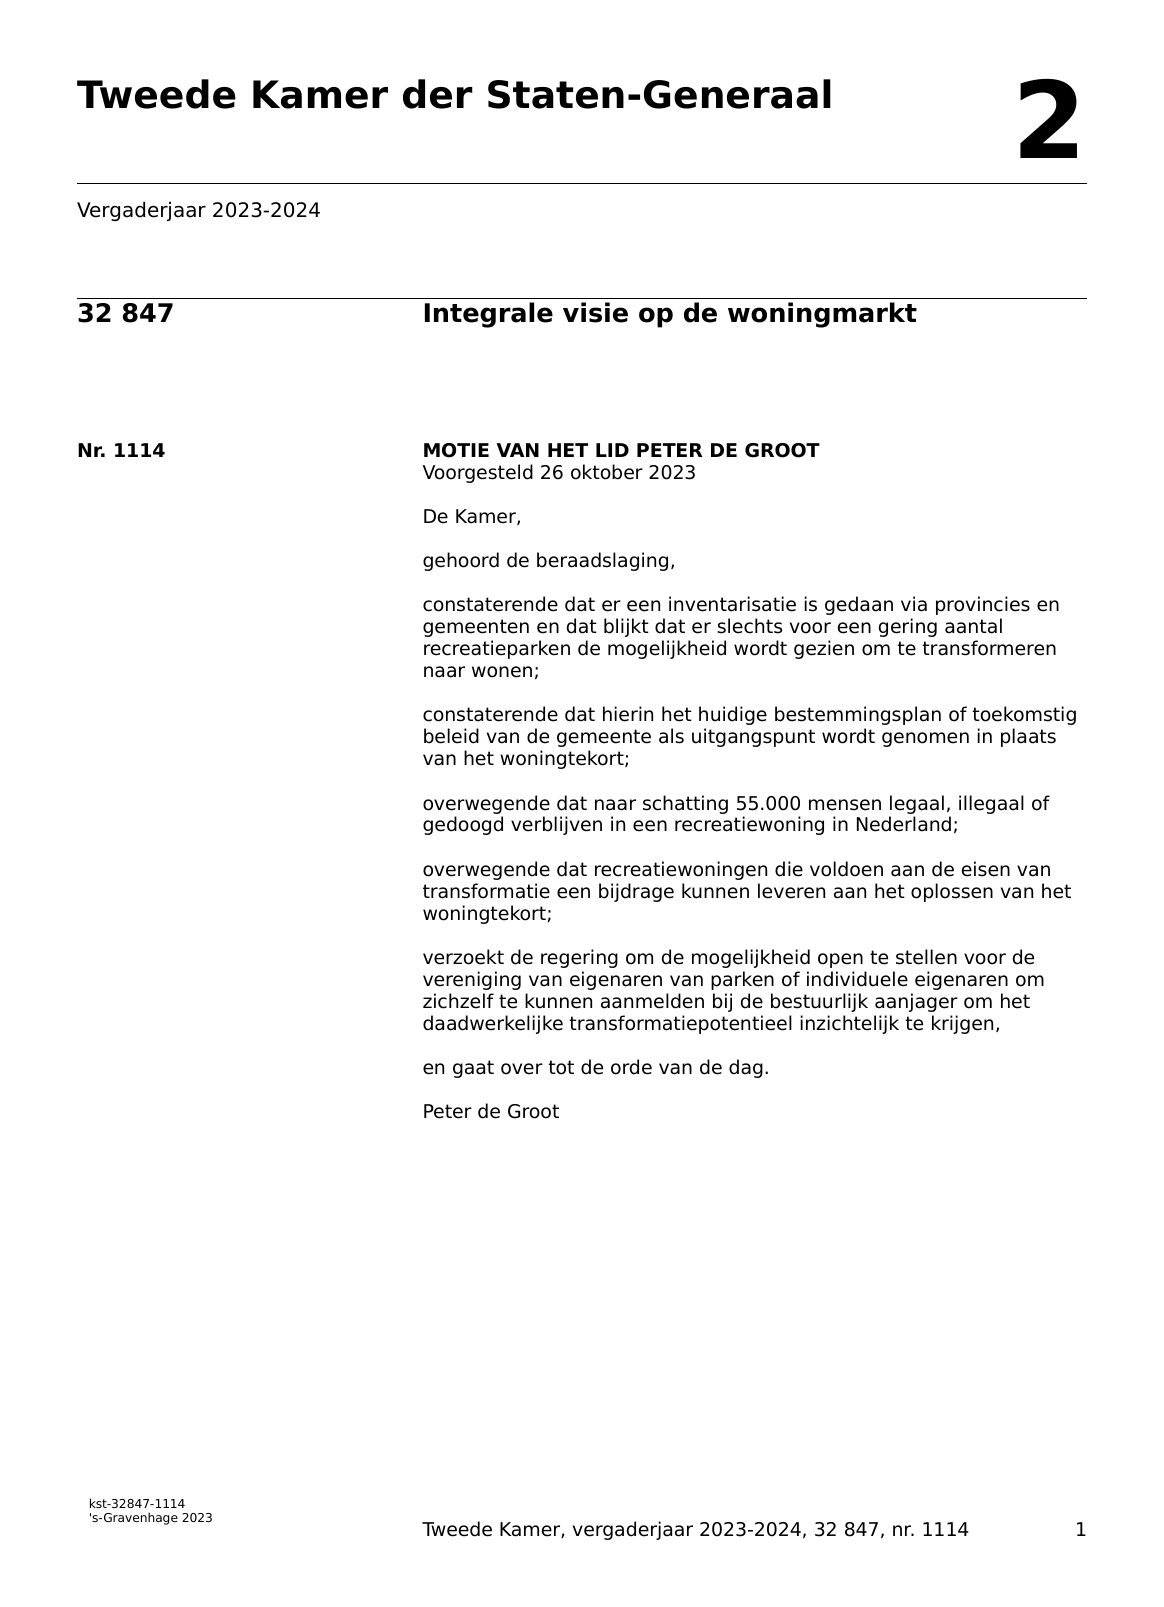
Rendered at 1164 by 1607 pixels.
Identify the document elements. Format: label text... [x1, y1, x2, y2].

text Voorgesteld 26 oktober 2023 [422, 462, 1087, 484]
text De Kamer, [422, 506, 1087, 528]
subtitle 32 847 Integrale visie op de woningmarkt [77, 299, 1087, 329]
text Peter de Groot [422, 1101, 1087, 1123]
text constaterende dat er een inventarisatie is gedaan via provincies en gemeenten en dat blijkt dat er slechts voor een gering aantal recreatieparken de mogelijkheid wordt gezien om te transformeren naar wonen; [422, 594, 1087, 682]
text verzoekt de regering om de mogelijkheid open te stellen voor de vereniging van eigenaren van parken of individuele eigenaren om zichzelf te kunnen aanmelden bij de bestuurlijk aanjager om het daadwerkelijke transformatiepotentieel inzichtelijk te krijgen, [422, 947, 1087, 1034]
text kst-32847-1114 [88, 1497, 323, 1511]
subtitle Nr. 1114 MOTIE VAN HET LID PETER DE GROOT [77, 440, 1087, 462]
table_header Tweede Kamer der Staten-Generaal [77, 59, 886, 183]
text overwegende dat recreatiewoningen die voldoen aan de eisen van transformatie een bijdrage kunnen leveren aan het oplossen van het woningtekort; [422, 858, 1087, 924]
text overwegende dat naar schatting 55.000 mensen legaal, illegaal of gedoogd verblijven in een recreatiewoning in Nederland; [422, 792, 1087, 836]
table_header 2 [886, 59, 1087, 183]
text constaterende dat hierin het huidige bestemmingsplan of toekomstig beleid van de gemeente als uitgangspunt wordt genomen in plaats van het woningtekort; [422, 704, 1087, 770]
text gehoord de beraadslaging, [422, 550, 1087, 572]
table_cell Vergaderjaar 2023-2024 [77, 184, 1087, 298]
text 's-Gravenhage 2023 [88, 1511, 323, 1525]
text en gaat over tot de orde van de dag. [422, 1057, 1087, 1079]
